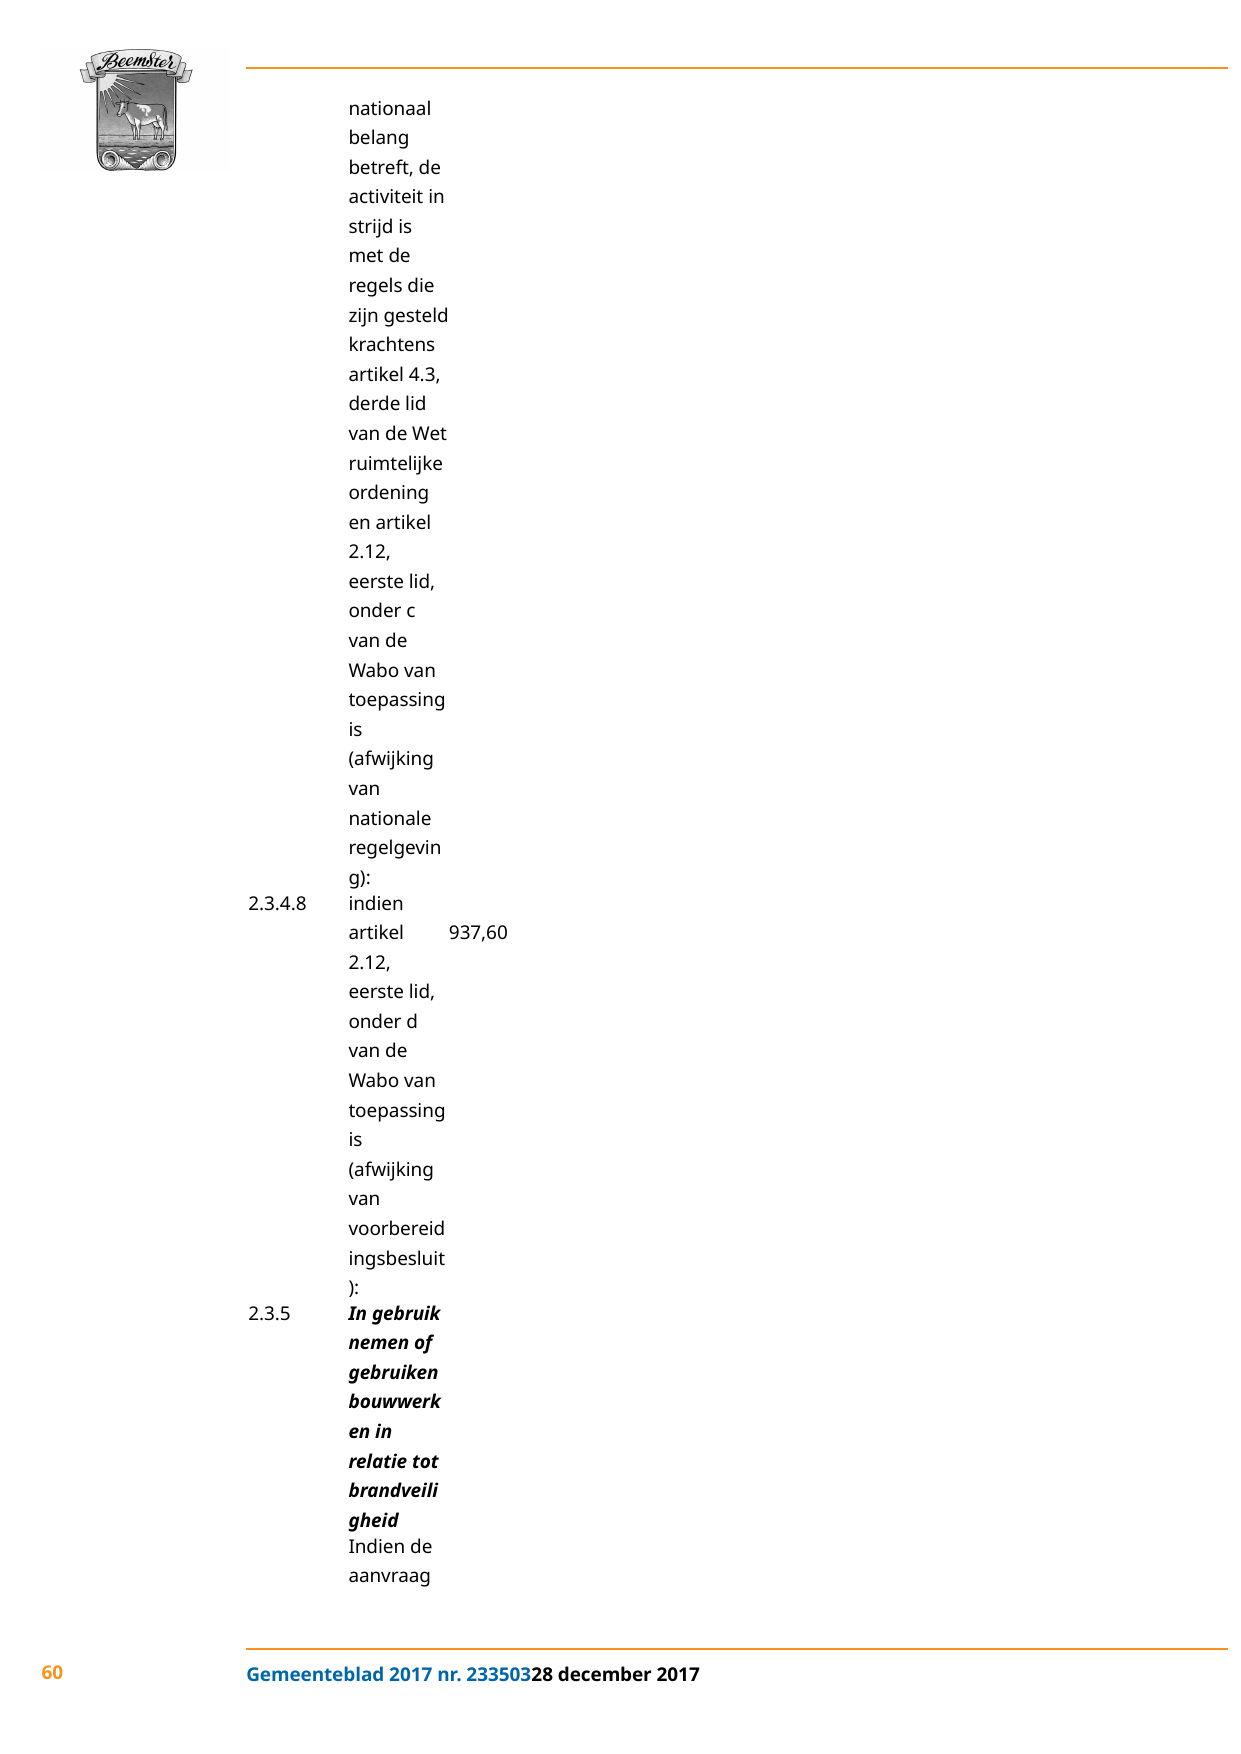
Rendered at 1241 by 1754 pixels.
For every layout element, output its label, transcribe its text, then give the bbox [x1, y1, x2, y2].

table_cell [449, 1533, 549, 1588]
table_cell [248, 1533, 348, 1588]
table_cell [449, 1300, 549, 1533]
table_cell Indien de aanvraag [348, 1533, 449, 1588]
table_cell indien artikel 2.12, eerste lid, onder d van de Wabo van toepassing is (afwijking van voorbereidingsbesluit): [348, 890, 449, 1300]
table_cell 2.3.5 [248, 1300, 348, 1533]
table_cell 937,60 [449, 890, 549, 1300]
picture [41, 47, 231, 172]
table_cell In gebruik nemen of gebruiken bouwwerken in relatie tot brandveiligheid [348, 1300, 449, 1533]
table_cell [449, 95, 549, 890]
table_cell 2.3.4.8 [248, 890, 348, 1300]
table_cell nationaal belang betreft, de activiteit in strijd is met de regels die zijn gesteld krachtens artikel 4.3, derde lid van de Wet ruimtelijke ordening en artikel 2.12, eerste lid, onder c van de Wabo van toepassing is (afwijking van nationale regelgeving): [348, 95, 449, 890]
table_cell [248, 95, 348, 890]
